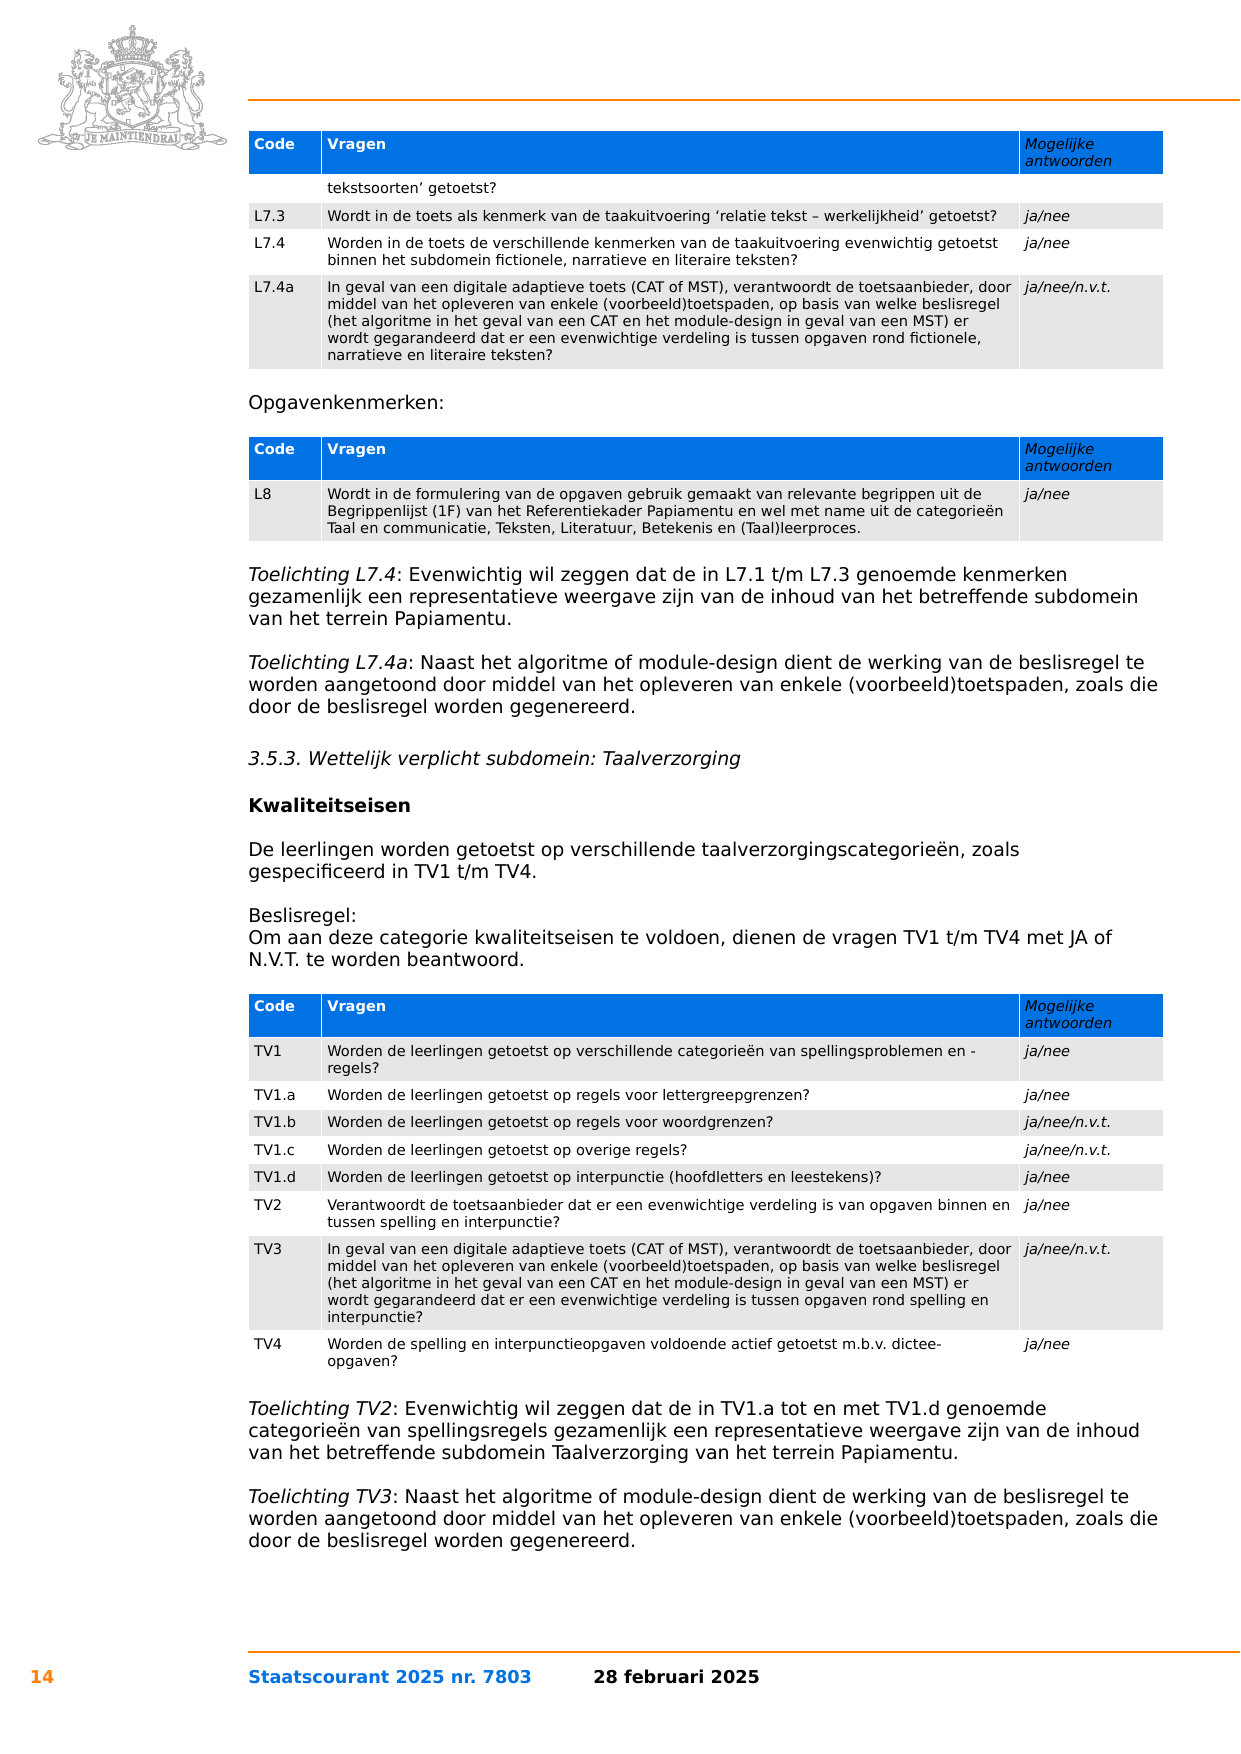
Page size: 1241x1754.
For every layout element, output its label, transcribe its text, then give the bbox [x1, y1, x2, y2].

table_header Code [249, 994, 321, 1037]
subtitle Kwaliteitseisen [248, 795, 1163, 817]
text Toelichting L7.4: Evenwichtig wil zeggen dat de in L7.1 t/m L7.3 genoemde kenmerken gezamenlijk een representatieve weergave zijn van de inhoud van het betreffende subdomein van het terrein Papiamentu. [248, 564, 1163, 630]
table_cell Worden de leerlingen getoetst op regels voor woordgrenzen? [322, 1110, 1019, 1136]
table_cell TV1.d [249, 1164, 321, 1191]
table_header Mogelijke antwoorden [1020, 131, 1163, 174]
table_cell TV1.a [249, 1082, 321, 1108]
table_cell In geval van een digitale adaptieve toets (CAT of MST), verantwoordt de toetsaanbieder, door middel van het opleveren van enkele (voorbeeld)toetspaden, op basis van welke beslisregel (het algoritme in het geval van een CAT en het module-design in geval van een MST) er wordt gegarandeerd dat er een evenwichtige verdeling is tussen opgaven rond spelling en interpunctie? [322, 1236, 1019, 1330]
table_header Vragen [322, 131, 1019, 174]
table_cell L8 [249, 481, 321, 541]
table_header Vragen [322, 994, 1019, 1037]
table_cell ja/nee/n.v.t. [1020, 275, 1163, 369]
text De leerlingen worden getoetst op verschillende taalverzorgingscategorieën, zoals gespecificeerd in TV1 t/m TV4. [248, 839, 1163, 883]
table_header Vragen [322, 437, 1019, 480]
table_cell TV1.c [249, 1137, 321, 1163]
subtitle 3.5.3. Wettelijk verplicht subdomein: Taalverzorging [248, 748, 1163, 770]
table_cell ja/nee/n.v.t. [1020, 1137, 1163, 1163]
table_cell TV1 [249, 1038, 321, 1081]
table_cell L7.3 [249, 203, 321, 229]
table_cell TV1.b [249, 1110, 321, 1136]
table_cell ja/nee/n.v.t. [1020, 1236, 1163, 1330]
table_cell [1020, 175, 1163, 202]
table_cell Wordt in de formulering van de opgaven gebruik gemaakt van relevante begrippen uit de Begrippenlijst (1F) van het Referentiekader Papiamentu en wel met name uit de categorieën Taal en communicatie, Teksten, Literatuur, Betekenis en (Taal)leerproces. [322, 481, 1019, 541]
table_cell In geval van een digitale adaptieve toets (CAT of MST), verantwoordt de toetsaanbieder, door middel van het opleveren van enkele (voorbeeld)toetspaden, op basis van welke beslisregel (het algoritme in het geval van een CAT en het module-design in geval van een MST) er wordt gegarandeerd dat er een evenwichtige verdeling is tussen opgaven rond fictionele, narratieve en literaire teksten? [322, 275, 1019, 369]
table_cell Worden de spelling en interpunctieopgaven voldoende actief getoetst m.b.v. dictee-opgaven? [322, 1331, 1019, 1375]
table_cell TV3 [249, 1236, 321, 1330]
table_cell TV2 [249, 1192, 321, 1235]
table_cell ja/nee/n.v.t. [1020, 1110, 1163, 1136]
text Toelichting TV2: Evenwichtig wil zeggen dat de in TV1.a tot en met TV1.d genoemde categorieën van spellingsregels gezamenlijk een representatieve weergave zijn van de inhoud van het betreffende subdomein Taalverzorging van het terrein Papiamentu. [248, 1398, 1163, 1464]
table_cell Worden de leerlingen getoetst op interpunctie (hoofdletters en leestekens)? [322, 1164, 1019, 1191]
table_cell L7.4 [249, 230, 321, 273]
table_cell L7.4a [249, 275, 321, 369]
table_header Mogelijke antwoorden [1020, 994, 1163, 1037]
table_cell Worden de leerlingen getoetst op verschillende categorieën van spellingsproblemen en -regels? [322, 1038, 1019, 1081]
table_cell ja/nee [1020, 1038, 1163, 1081]
table_cell tekstsoorten’ getoetst? [322, 175, 1019, 202]
table_cell [249, 175, 321, 202]
table_cell ja/nee [1020, 1082, 1163, 1108]
table_cell Worden de leerlingen getoetst op overige regels? [322, 1137, 1019, 1163]
table_header Code [249, 131, 321, 174]
subtitle Opgavenkenmerken: [248, 392, 1163, 414]
table_header Mogelijke antwoorden [1020, 437, 1163, 480]
table_cell ja/nee [1020, 1331, 1163, 1375]
table_cell ja/nee [1020, 203, 1163, 229]
table_cell ja/nee [1020, 1164, 1163, 1191]
table_cell TV4 [249, 1331, 321, 1375]
table_cell Verantwoordt de toetsaanbieder dat er een evenwichtige verdeling is van opgaven binnen en tussen spelling en interpunctie? [322, 1192, 1019, 1235]
text Toelichting L7.4a: Naast het algoritme of module-design dient de werking van de beslisregel te worden aangetoond door middel van het opleveren van enkele (voorbeeld)toetspaden, zoals die door de beslisregel worden gegenereerd. [248, 652, 1163, 718]
text Toelichting TV3: Naast het algoritme of module-design dient de werking van de beslisregel te worden aangetoond door middel van het opleveren van enkele (voorbeeld)toetspaden, zoals die door de beslisregel worden gegenereerd. [248, 1486, 1163, 1551]
table_cell Worden de leerlingen getoetst op regels voor lettergreepgrenzen? [322, 1082, 1019, 1108]
table_cell ja/nee [1020, 230, 1163, 273]
table_cell Worden in de toets de verschillende kenmerken van de taakuitvoering evenwichtig getoetst binnen het subdomein fictionele, narratieve en literaire teksten? [322, 230, 1019, 273]
table_cell Wordt in de toets als kenmerk van de taakuitvoering ‘relatie tekst – werkelijkheid’ getoetst? [322, 203, 1019, 229]
table_header Code [249, 437, 321, 480]
text Beslisregel: [248, 904, 1163, 927]
table_cell ja/nee [1020, 1192, 1163, 1235]
table_cell ja/nee [1020, 481, 1163, 541]
text Om aan deze categorie kwaliteitseisen te voldoen, dienen de vragen TV1 t/m TV4 met JA of N.V.T. te worden beantwoord. [248, 927, 1163, 971]
picture [38, 25, 227, 150]
